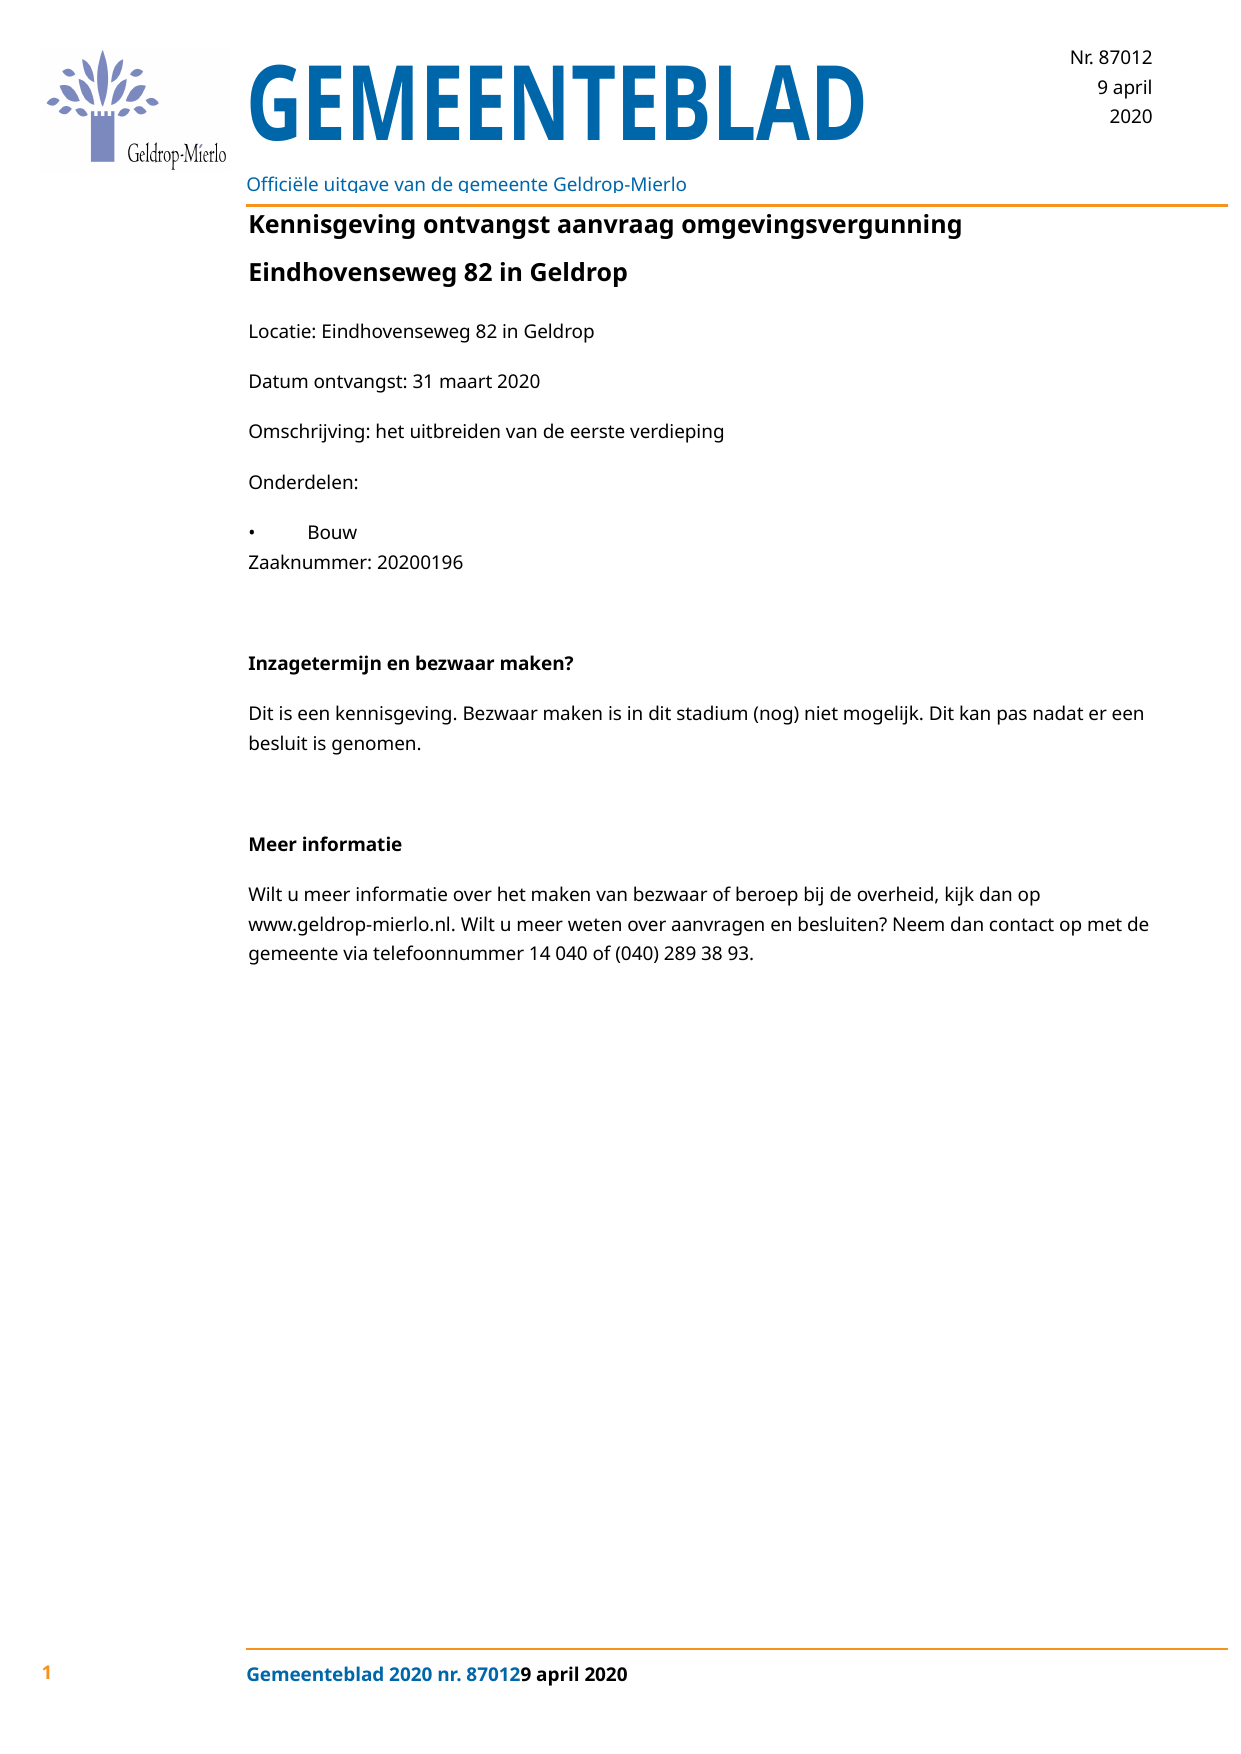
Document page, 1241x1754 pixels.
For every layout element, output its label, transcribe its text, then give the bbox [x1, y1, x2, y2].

text Locatie: Eindhovenseweg 82 in Geldrop [248, 318, 1152, 344]
text Onderdelen: [248, 469, 1152, 495]
text Inzagetermijn en bezwaar maken? [248, 650, 1152, 676]
text Meer informatie [248, 831, 1152, 857]
list Bouw [248, 519, 1152, 545]
text Zaaknummer: 20200196 [248, 549, 1152, 575]
text Omschrijving: het uitbreiden van de eerste verdieping [248, 419, 1152, 444]
text Wilt u meer informatie over het maken van bezwaar of beroep bij de overheid, kijk dan op www.geldrop-mierlo.nl. Wilt u meer weten over aanvragen en besluiten? Neem dan contact op met de gemeente via telefoonnummer 14 040 of (040) 289 38 93. [248, 881, 1152, 966]
picture [41, 47, 231, 172]
text Kennisgeving ontvangst aanvraag omgevingsvergunning Eindhovenseweg 82 in Geldrop [248, 207, 1152, 288]
text Datum ontvangst: 31 maart 2020 [248, 368, 1152, 394]
text Dit is een kennisgeving. Bezwaar maken is in dit stadium (nog) niet mogelijk. Dit kan pas nadat er een besluit is genomen. [248, 700, 1152, 756]
